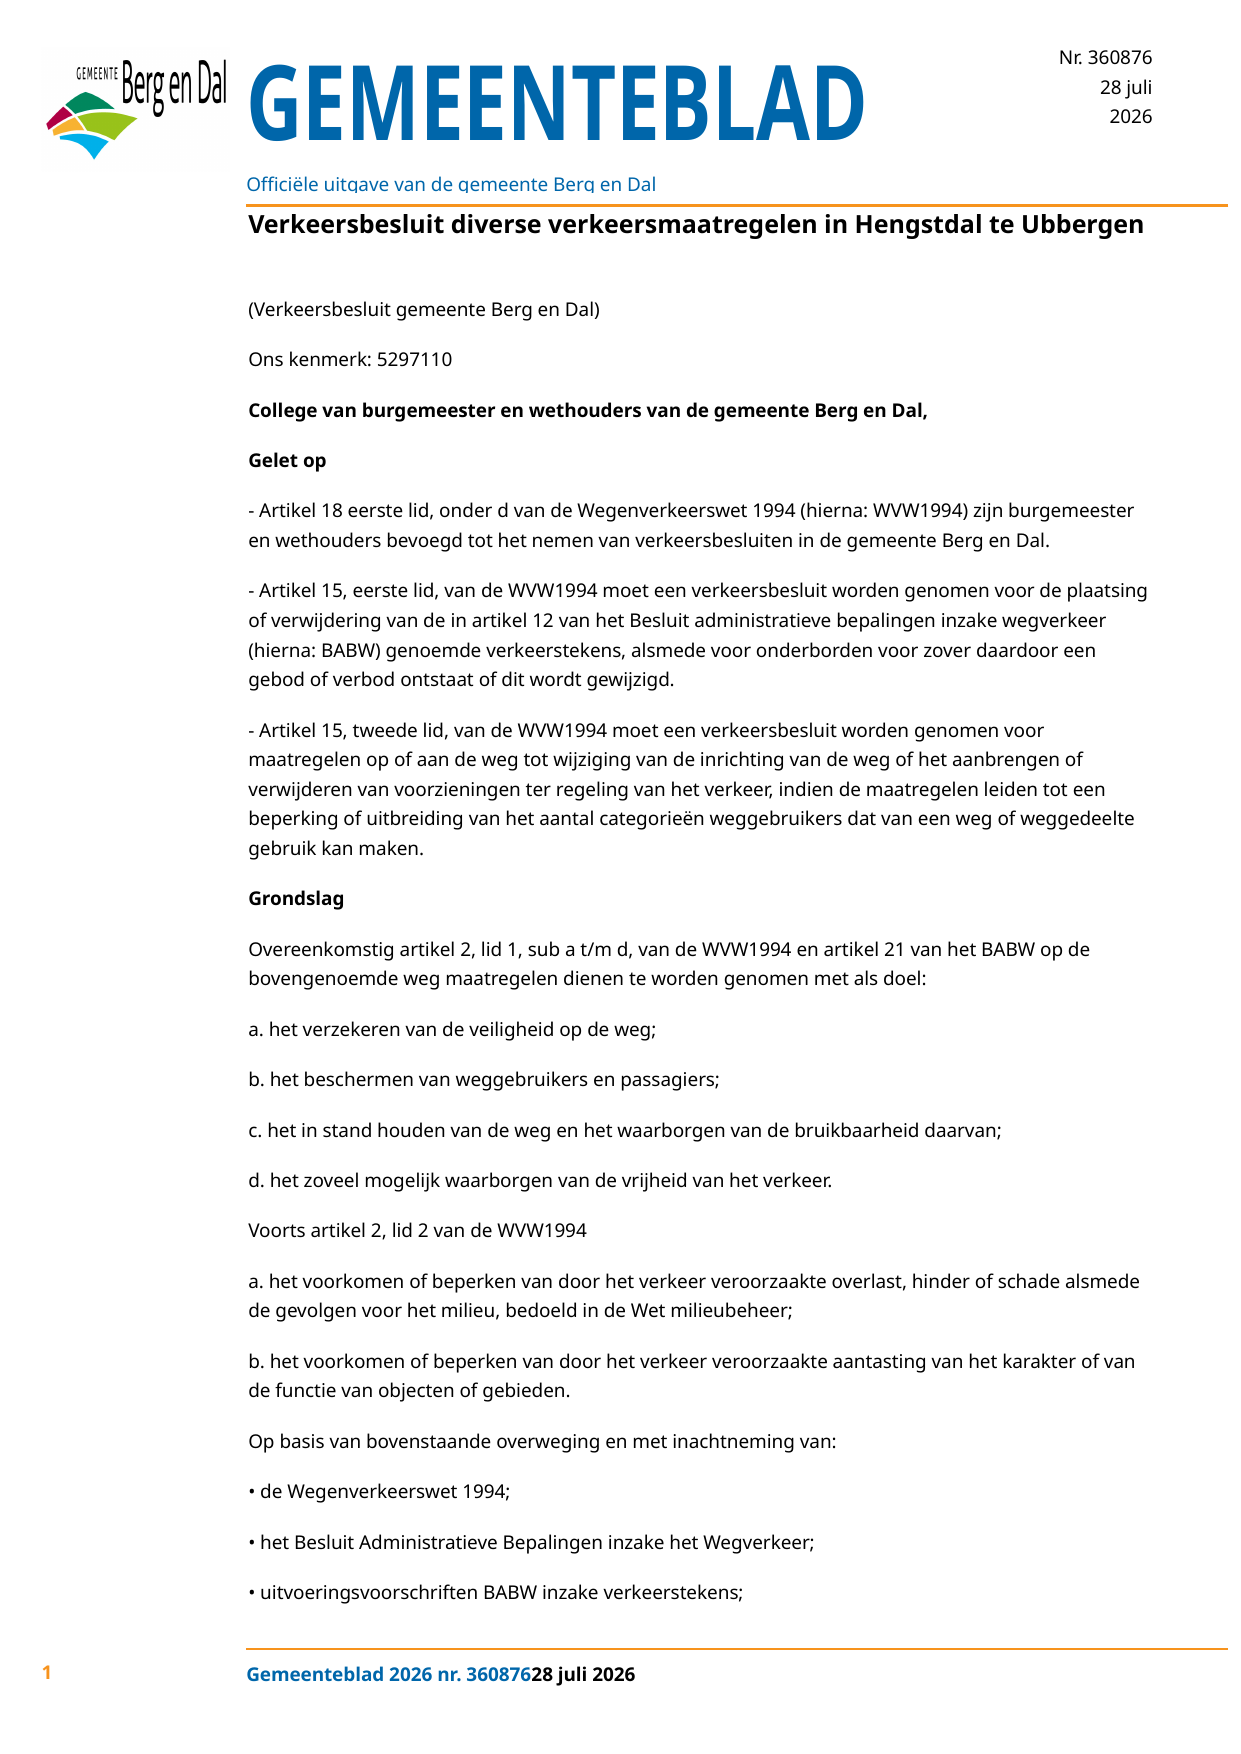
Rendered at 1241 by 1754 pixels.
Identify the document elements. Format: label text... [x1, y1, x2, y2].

text a. het voorkomen of beperken van door het verkeer veroorzaakte overlast, hinder of schade alsmede de gevolgen voor het milieu, bedoeld in de Wet milieubeheer; [248, 1268, 1152, 1323]
text Grondslag [248, 886, 1152, 911]
picture [41, 47, 231, 172]
text • het Besluit Administratieve Bepalingen inzake het Wegverkeer; [248, 1529, 1152, 1555]
text d. het zoveel mogelijk waarborgen van de vrijheid van het verkeer. [248, 1167, 1152, 1193]
text c. het in stand houden van de weg en het waarborgen van de bruikbaarheid daarvan; [248, 1117, 1152, 1143]
text a. het verzekeren van de veiligheid op de weg; [248, 1016, 1152, 1042]
text - Artikel 18 eerste lid, onder d van de Wegenverkeerswet 1994 (hierna: WVW1994) zijn burgemeester en wethouders bevoegd tot het nemen van verkeersbesluiten in de gemeente Berg en Dal. [248, 498, 1152, 553]
text Ons kenmerk: 5297110 [248, 346, 1152, 372]
text - Artikel 15, tweede lid, van de WVW1994 moet een verkeersbesluit worden genomen voor maatregelen op of aan de weg tot wijziging van de inrichting van de weg of het aanbrengen of verwijderen van voorzieningen ter regeling van het verkeer, indien de maatregelen leiden tot een beperking of uitbreiding van het aantal categorieën weggebruikers dat van een weg of weggedeelte gebruik kan maken. [248, 717, 1152, 861]
text College van burgemeester en wethouders van de gemeente Berg en Dal, [248, 397, 1152, 423]
text - Artikel 15, eerste lid, van de WVW1994 moet een verkeersbesluit worden genomen voor de plaatsing of verwijdering van de in artikel 12 van het Besluit administratieve bepalingen inzake wegverkeer (hierna: BABW) genoemde verkeerstekens, alsmede voor onderborden voor zover daardoor een gebod of verbod ontstaat of dit wordt gewijzigd. [248, 578, 1152, 692]
text Gelet op [248, 447, 1152, 473]
text Voorts artikel 2, lid 2 van de WVW1994 [248, 1218, 1152, 1243]
text • de Wegenverkeerswet 1994; [248, 1478, 1152, 1504]
text Overeenkomstig artikel 2, lid 1, sub a t/m d, van de WVW1994 en artikel 21 van het BABW op de bovengenoemde weg maatregelen dienen te worden genomen met als doel: [248, 936, 1152, 991]
text • uitvoeringsvoorschriften BABW inzake verkeerstekens; [248, 1579, 1152, 1605]
text (Verkeersbesluit gemeente Berg en Dal) [248, 296, 1152, 322]
text b. het beschermen van weggebruikers en passagiers; [248, 1066, 1152, 1092]
text Op basis van bovenstaande overweging en met inachtneming van: [248, 1428, 1152, 1454]
text b. het voorkomen of beperken van door het verkeer veroorzaakte aantasting van het karakter of van de functie van objecten of gebieden. [248, 1348, 1152, 1403]
text Verkeersbesluit diverse verkeersmaatregelen in Hengstdal te Ubbergen [248, 207, 1152, 241]
